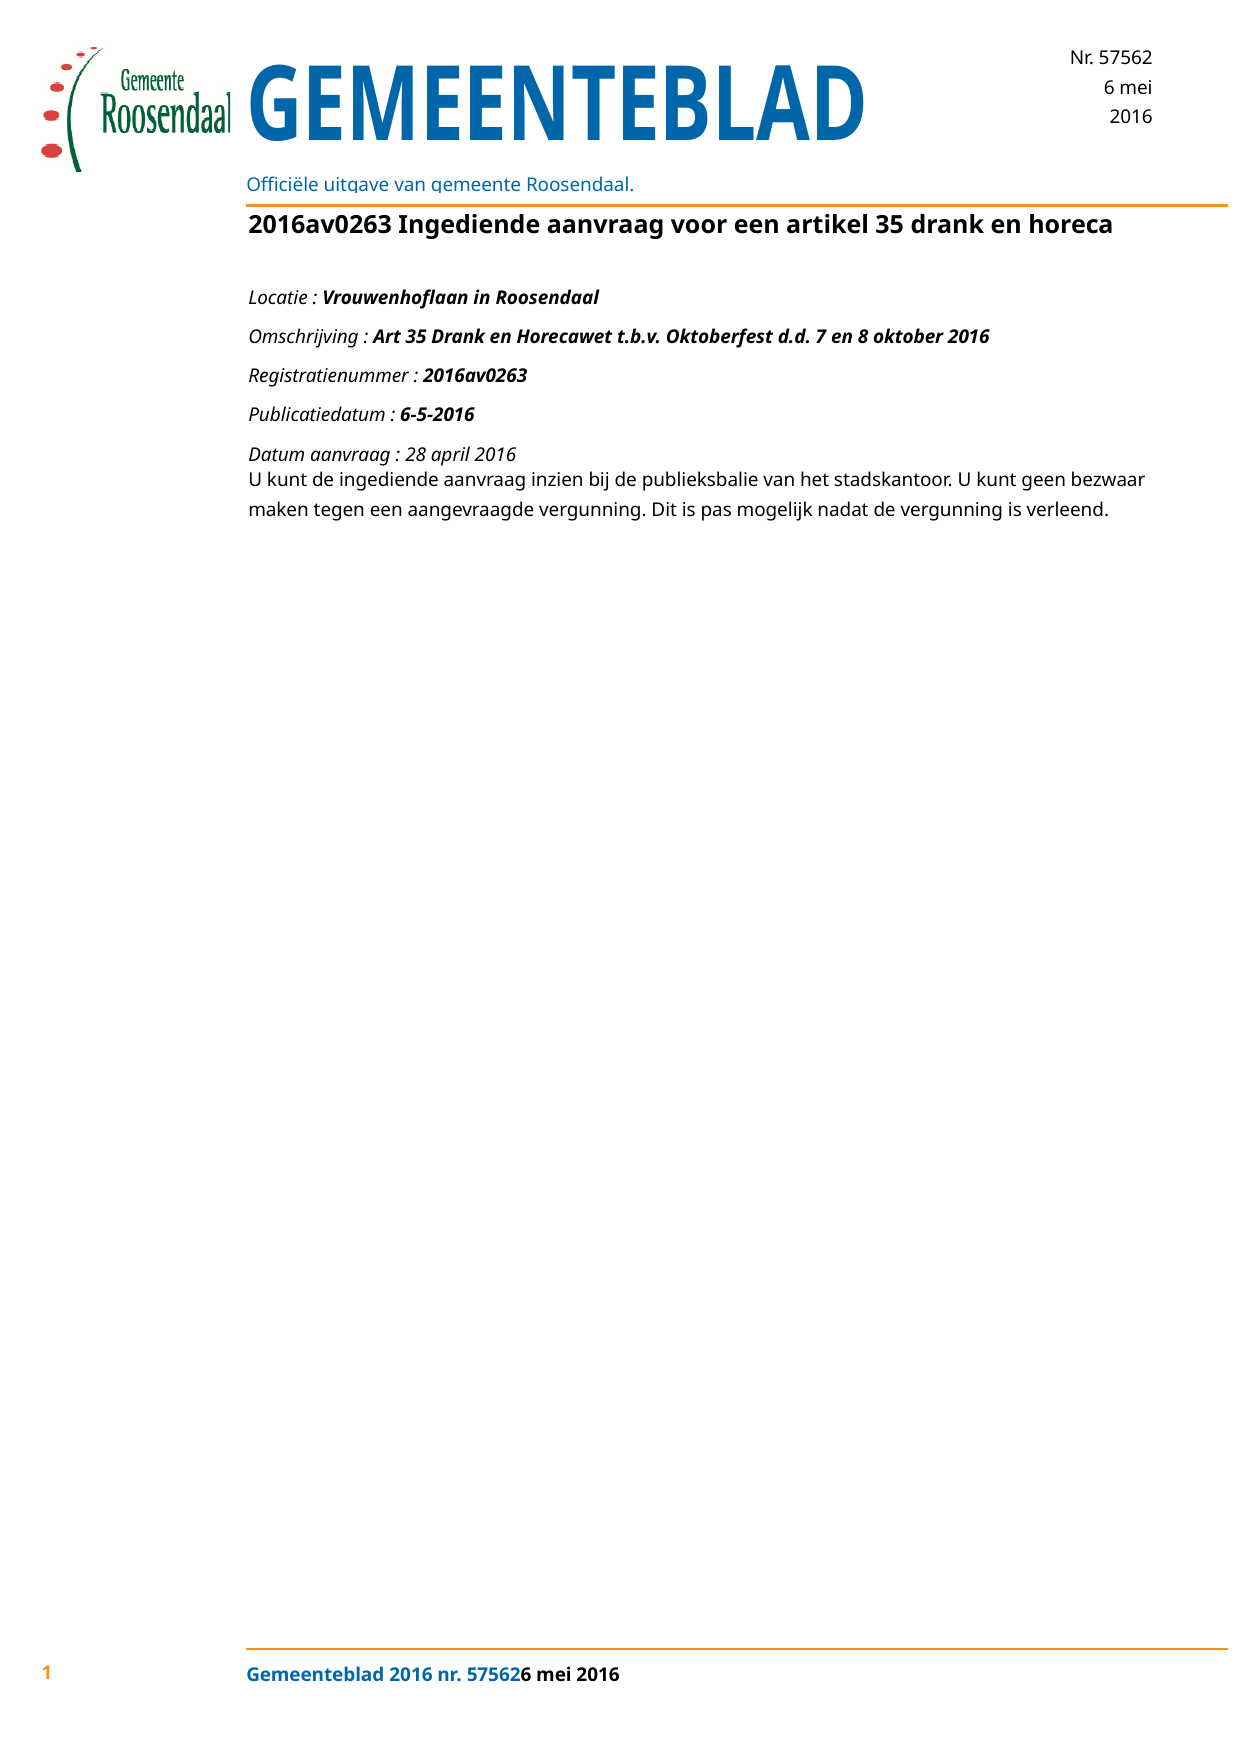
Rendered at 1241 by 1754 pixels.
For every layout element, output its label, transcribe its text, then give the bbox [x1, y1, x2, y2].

text Registratienummer : 2016av0263 [248, 362, 1152, 388]
text U kunt de ingediende aanvraag inzien bij de publieksbalie van het stadskantoor. U kunt geen bezwaar maken tegen een aangevraagde vergunning. Dit is pas mogelijk nadat de vergunning is verleend. [248, 467, 1152, 522]
picture [41, 47, 231, 172]
text Datum aanvraag : 28 april 2016 [248, 441, 1152, 467]
text Omschrijving : Art 35 Drank en Horecawet t.b.v. Oktoberfest d.d. 7 en 8 oktober 2016 [248, 323, 1152, 349]
text Locatie : Vrouwenhoflaan in Roosendaal [248, 284, 1152, 309]
text Publicatiedatum : 6-5-2016 [248, 402, 1152, 427]
text 2016av0263 Ingediende aanvraag voor een artikel 35 drank en horeca [248, 207, 1152, 241]
